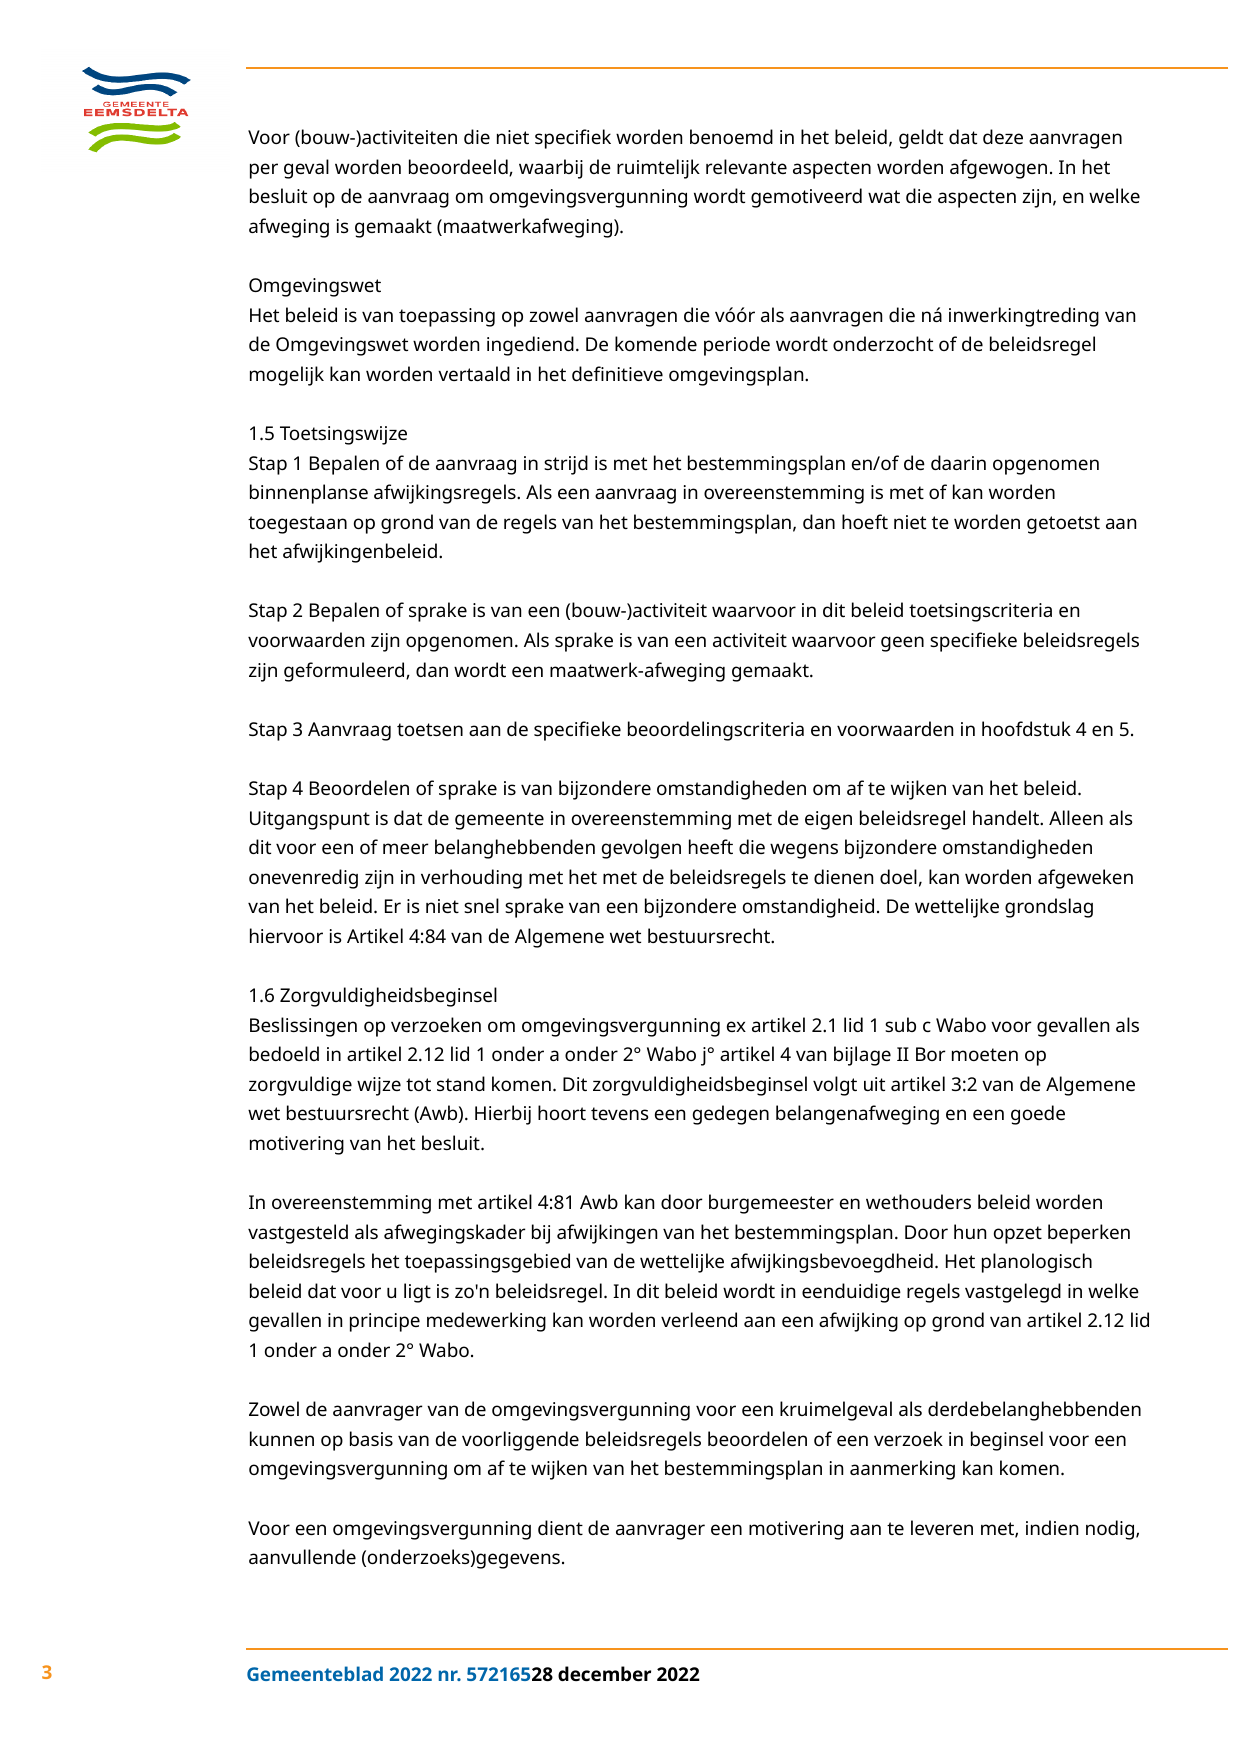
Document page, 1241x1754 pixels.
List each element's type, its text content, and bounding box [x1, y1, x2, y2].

text In overeenstemming met artikel 4:81 Awb kan door burgemeester en wethouders beleid worden vastgesteld als afwegingskader bij afwijkingen van het bestemmingsplan. Door hun opzet beperken beleidsregels het toepassingsgebied van de wettelijke afwijkingsbevoegdheid. Het planologisch beleid dat voor u ligt is zo'n beleidsregel. In dit beleid wordt in eenduidige regels vastgelegd in welke gevallen in principe medewerking kan worden verleend aan een afwijking op grond van artikel 2.12 lid 1 onder a onder 2° Wabo. [248, 1189, 1152, 1363]
text Het beleid is van toepassing op zowel aanvragen die vóór als aanvragen die ná inwerkingtreding van de Omgevingswet worden ingediend. De komende periode wordt onderzocht of de beleidsregel mogelijk kan worden vertaald in het definitieve omgevingsplan. [248, 302, 1152, 387]
text Stap 1 Bepalen of de aanvraag in strijd is met het bestemmingsplan en/of de daarin opgenomen binnenplanse afwijkingsregels. Als een aanvraag in overeenstemming is met of kan worden toegestaan op grond van de regels van het bestemmingsplan, dan hoeft niet te worden getoetst aan het afwijkingenbeleid. [248, 450, 1152, 564]
text Stap 4 Beoordelen of sprake is van bijzondere omstandigheden om af te wijken van het beleid. Uitgangspunt is dat de gemeente in overeenstemming met de eigen beleidsregel handelt. Alleen als dit voor een of meer belanghebbenden gevolgen heeft die wegens bijzondere omstandigheden onevenredig zijn in verhouding met het met de beleidsregels te dienen doel, kan worden afgeweken van het beleid. Er is niet snel sprake van een bijzondere omstandigheid. De wettelijke grondslag hiervoor is Artikel 4:84 van de Algemene wet bestuursrecht. [248, 775, 1152, 949]
text 1.6 Zorgvuldigheidsbeginsel [248, 982, 1152, 1008]
text Beslissingen op verzoeken om omgevingsvergunning ex artikel 2.1 lid 1 sub c Wabo voor gevallen als bedoeld in artikel 2.12 lid 1 onder a onder 2° Wabo j° artikel 4 van bijlage II Bor moeten op zorgvuldige wijze tot stand komen. Dit zorgvuldigheidsbeginsel volgt uit artikel 3:2 van de Algemene wet bestuursrecht (Awb). Hierbij hoort tevens een gedegen belangenafweging en een goede motivering van het besluit. [248, 1012, 1152, 1156]
picture [41, 47, 231, 172]
text Voor een omgevingsvergunning dient de aanvrager een motivering aan te leveren met, indien nodig, aanvullende (onderzoeks)gegevens. [248, 1515, 1152, 1570]
text Omgevingswet [248, 272, 1152, 298]
text Stap 3 Aanvraag toetsen aan de specifieke beoordelingscriteria en voorwaarden in hoofdstuk 4 en 5. [248, 716, 1152, 742]
text Voor (bouw-)activiteiten die niet specifiek worden benoemd in het beleid, geldt dat deze aanvragen per geval worden beoordeeld, waarbij de ruimtelijk relevante aspecten worden afgewogen. In het besluit op de aanvraag om omgevingsvergunning wordt gemotiveerd wat die aspecten zijn, en welke afweging is gemaakt (maatwerkafweging). [248, 124, 1152, 239]
text 1.5 Toetsingswijze [248, 420, 1152, 446]
text Stap 2 Bepalen of sprake is van een (bouw-)activiteit waarvoor in dit beleid toetsingscriteria en voorwaarden zijn opgenomen. Als sprake is van een activiteit waarvoor geen specifieke beleidsregels zijn geformuleerd, dan wordt een maatwerk-afweging gemaakt. [248, 598, 1152, 683]
text Zowel de aanvrager van de omgevingsvergunning voor een kruimelgeval als derdebelanghebbenden kunnen op basis van de voorliggende beleidsregels beoordelen of een verzoek in beginsel voor een omgevingsvergunning om af te wijken van het bestemmingsplan in aanmerking kan komen. [248, 1396, 1152, 1481]
